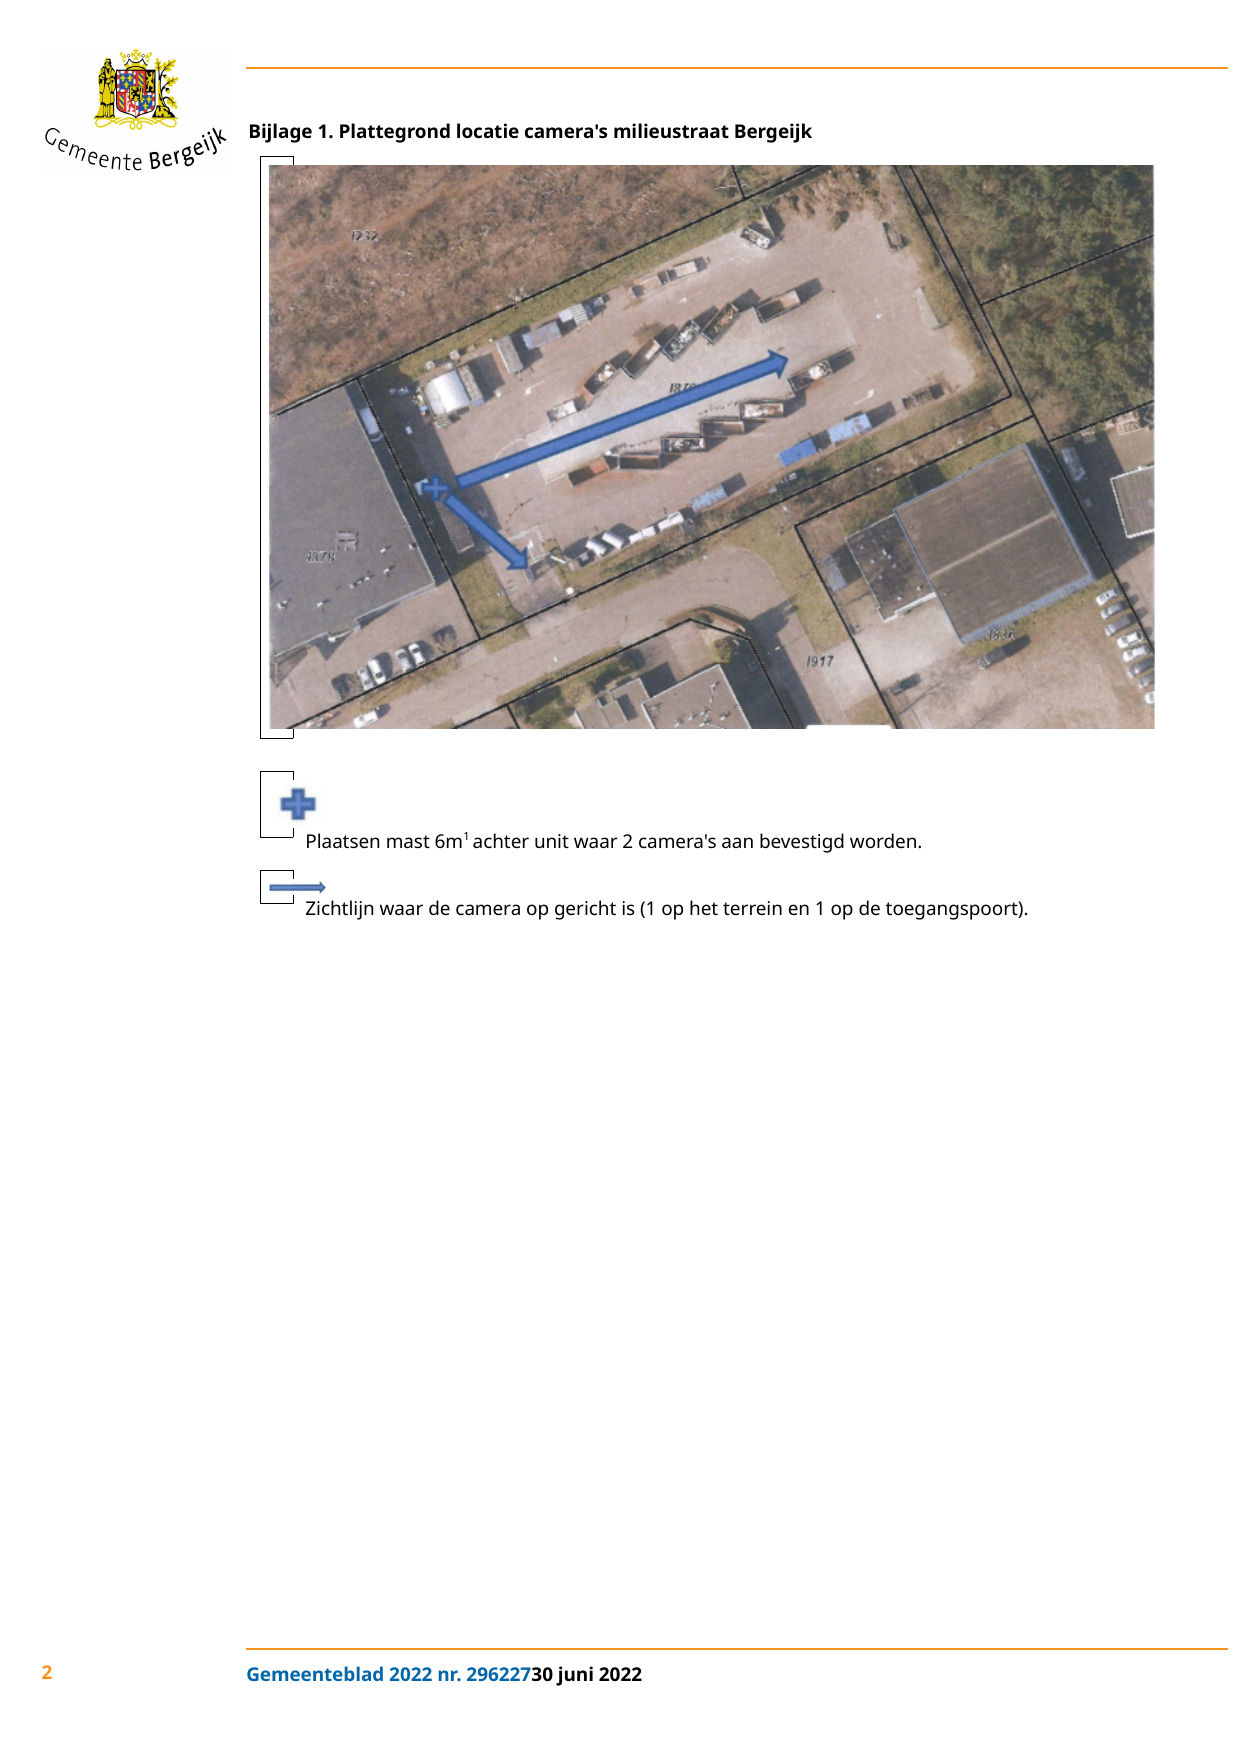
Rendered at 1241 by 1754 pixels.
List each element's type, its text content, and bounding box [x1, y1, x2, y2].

picture [268, 780, 328, 828]
text Zichtlijn waar de camera op gericht is (1 op het terrein en 1 op de toegangspoort). [248, 858, 1152, 921]
picture [41, 47, 231, 172]
picture [268, 165, 1155, 729]
text Bijlage 1. Plattegrond locatie camera's milieustraat Bergeijk [248, 116, 1152, 144]
picture [268, 879, 328, 895]
text Plaatsen mast 6m1 achter unit waar 2 camera's aan bevestigd worden. [248, 759, 1152, 854]
